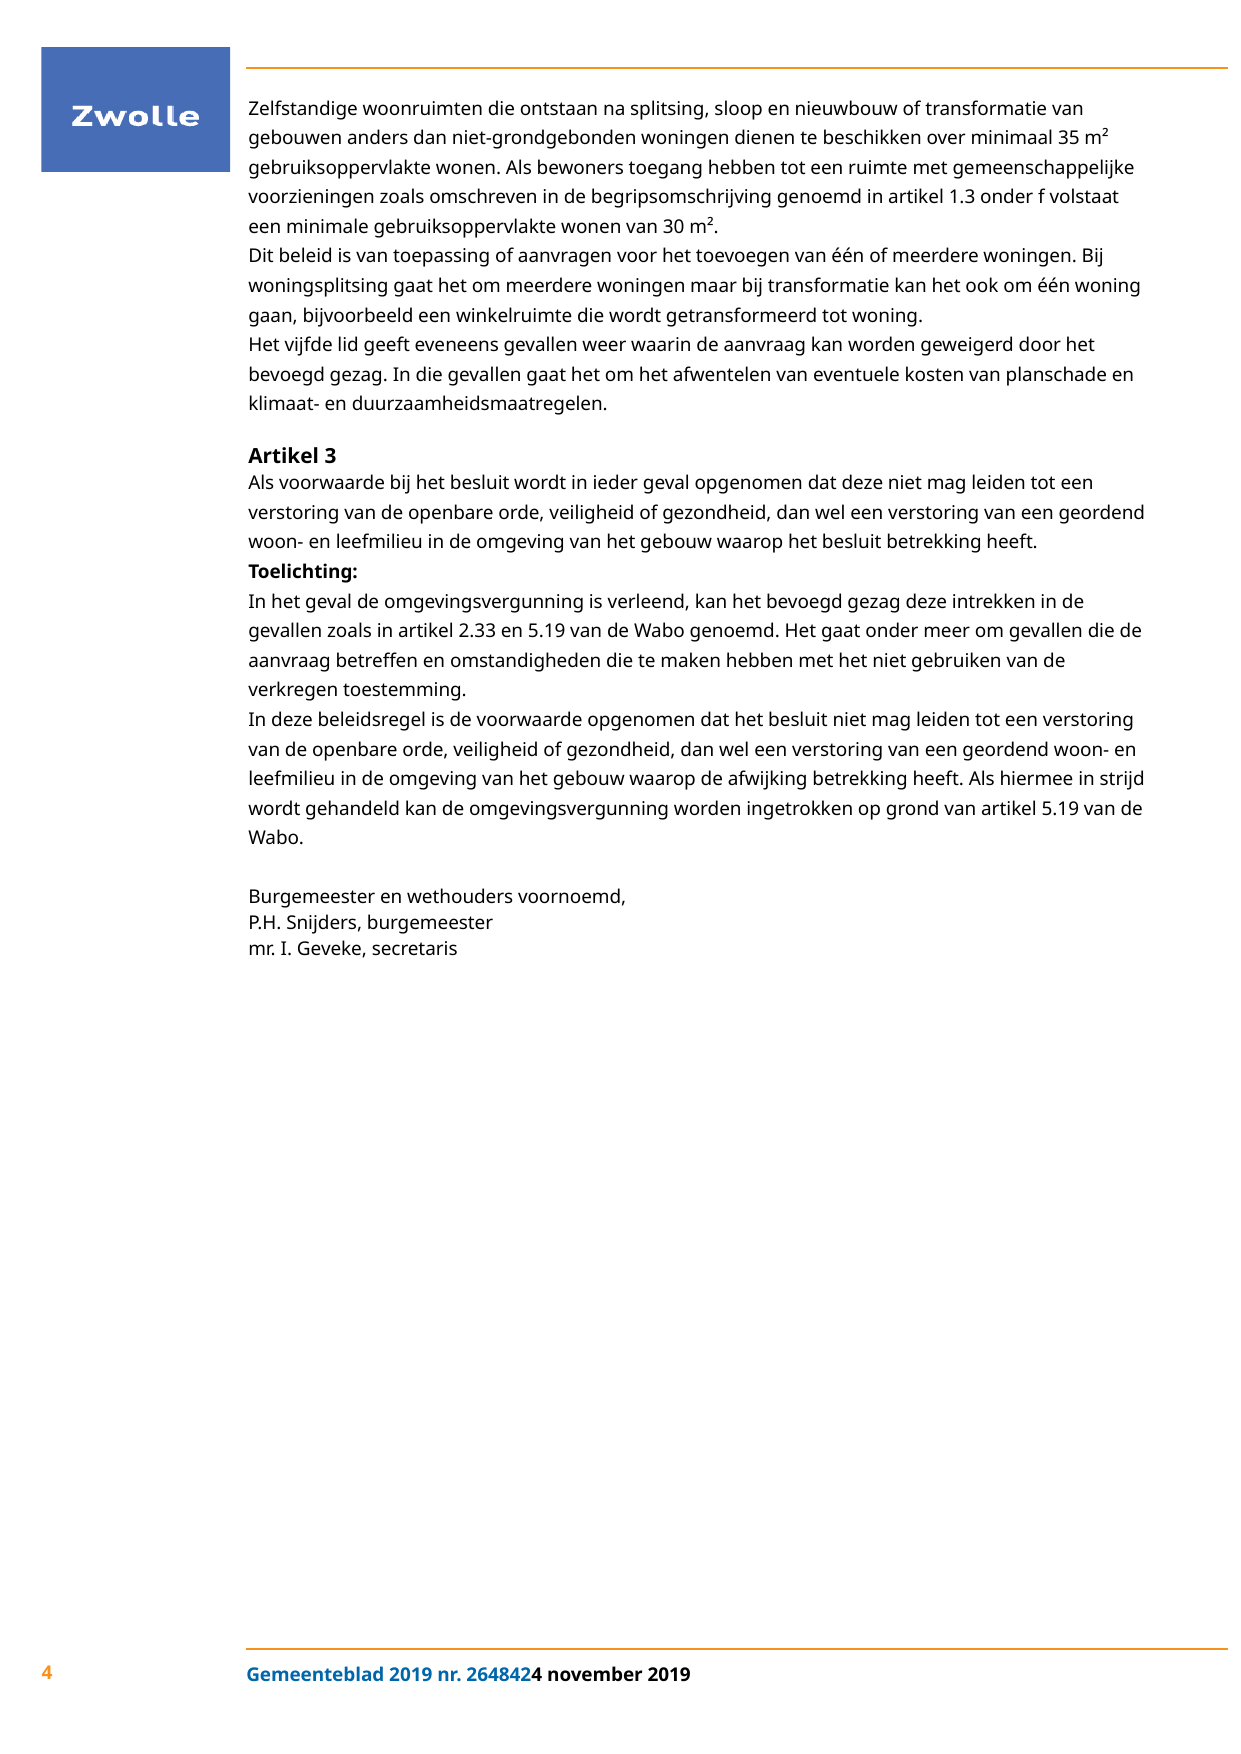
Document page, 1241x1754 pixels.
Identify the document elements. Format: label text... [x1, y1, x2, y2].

text Als voorwaarde bij het besluit wordt in ieder geval opgenomen dat deze niet mag leiden tot een verstoring van de openbare orde, veiligheid of gezondheid, dan wel een verstoring van een geordend woon- en leefmilieu in de omgeving van het gebouw waarop het besluit betrekking heeft. [248, 469, 1152, 554]
text mr. I. Geveke, secretaris [248, 935, 1152, 961]
text Dit beleid is van toepassing of aanvragen voor het toevoegen van één of meerdere woningen. Bij woningsplitsing gaat het om meerdere woningen maar bij transformatie kan het ook om één woning gaan, bijvoorbeeld een winkelruimte die wordt getransformeerd tot woning. [248, 243, 1152, 328]
text Toelichting: [248, 558, 1152, 584]
text Zelfstandige woonruimten die ontstaan na splitsing, sloop en nieuwbouw of transformatie van gebouwen anders dan niet-grondgebonden woningen dienen te beschikken over minimaal 35 m² gebruiksoppervlakte wonen. Als bewoners toegang hebben tot een ruimte met gemeenschappelijke voorzieningen zoals omschreven in de begripsomschrijving genoemd in artikel 1.3 onder f volstaat een minimale gebruiksoppervlakte wonen van 30 m². [248, 95, 1152, 239]
text Burgemeester en wethouders voornoemd, [248, 884, 1152, 909]
text P.H. Snijders, burgemeester [248, 909, 1152, 935]
text In deze beleidsregel is de voorwaarde opgenomen dat het besluit niet mag leiden tot een verstoring van de openbare orde, veiligheid of gezondheid, dan wel een verstoring van een geordend woon- en leefmilieu in de omgeving van het gebouw waarop de afwijking betrekking heeft. Als hiermee in strijd wordt gehandeld kan de omgevingsvergunning worden ingetrokken op grond van artikel 5.19 van de Wabo. [248, 706, 1152, 850]
picture [41, 47, 231, 172]
text In het geval de omgevingsvergunning is verleend, kan het bevoegd gezag deze intrekken in de gevallen zoals in artikel 2.33 en 5.19 van de Wabo genoemd. Het gaat onder meer om gevallen die de aanvraag betreffen en omstandigheden die te maken hebben met het niet gebruiken van de verkregen toestemming. [248, 588, 1152, 702]
text Het vijfde lid geeft eveneens gevallen weer waarin de aanvraag kan worden geweigerd door het bevoegd gezag. In die gevallen gaat het om het afwentelen van eventuele kosten van planschade en klimaat- en duurzaamheidsmaatregelen. [248, 331, 1152, 416]
text Artikel 3 [248, 441, 1152, 469]
